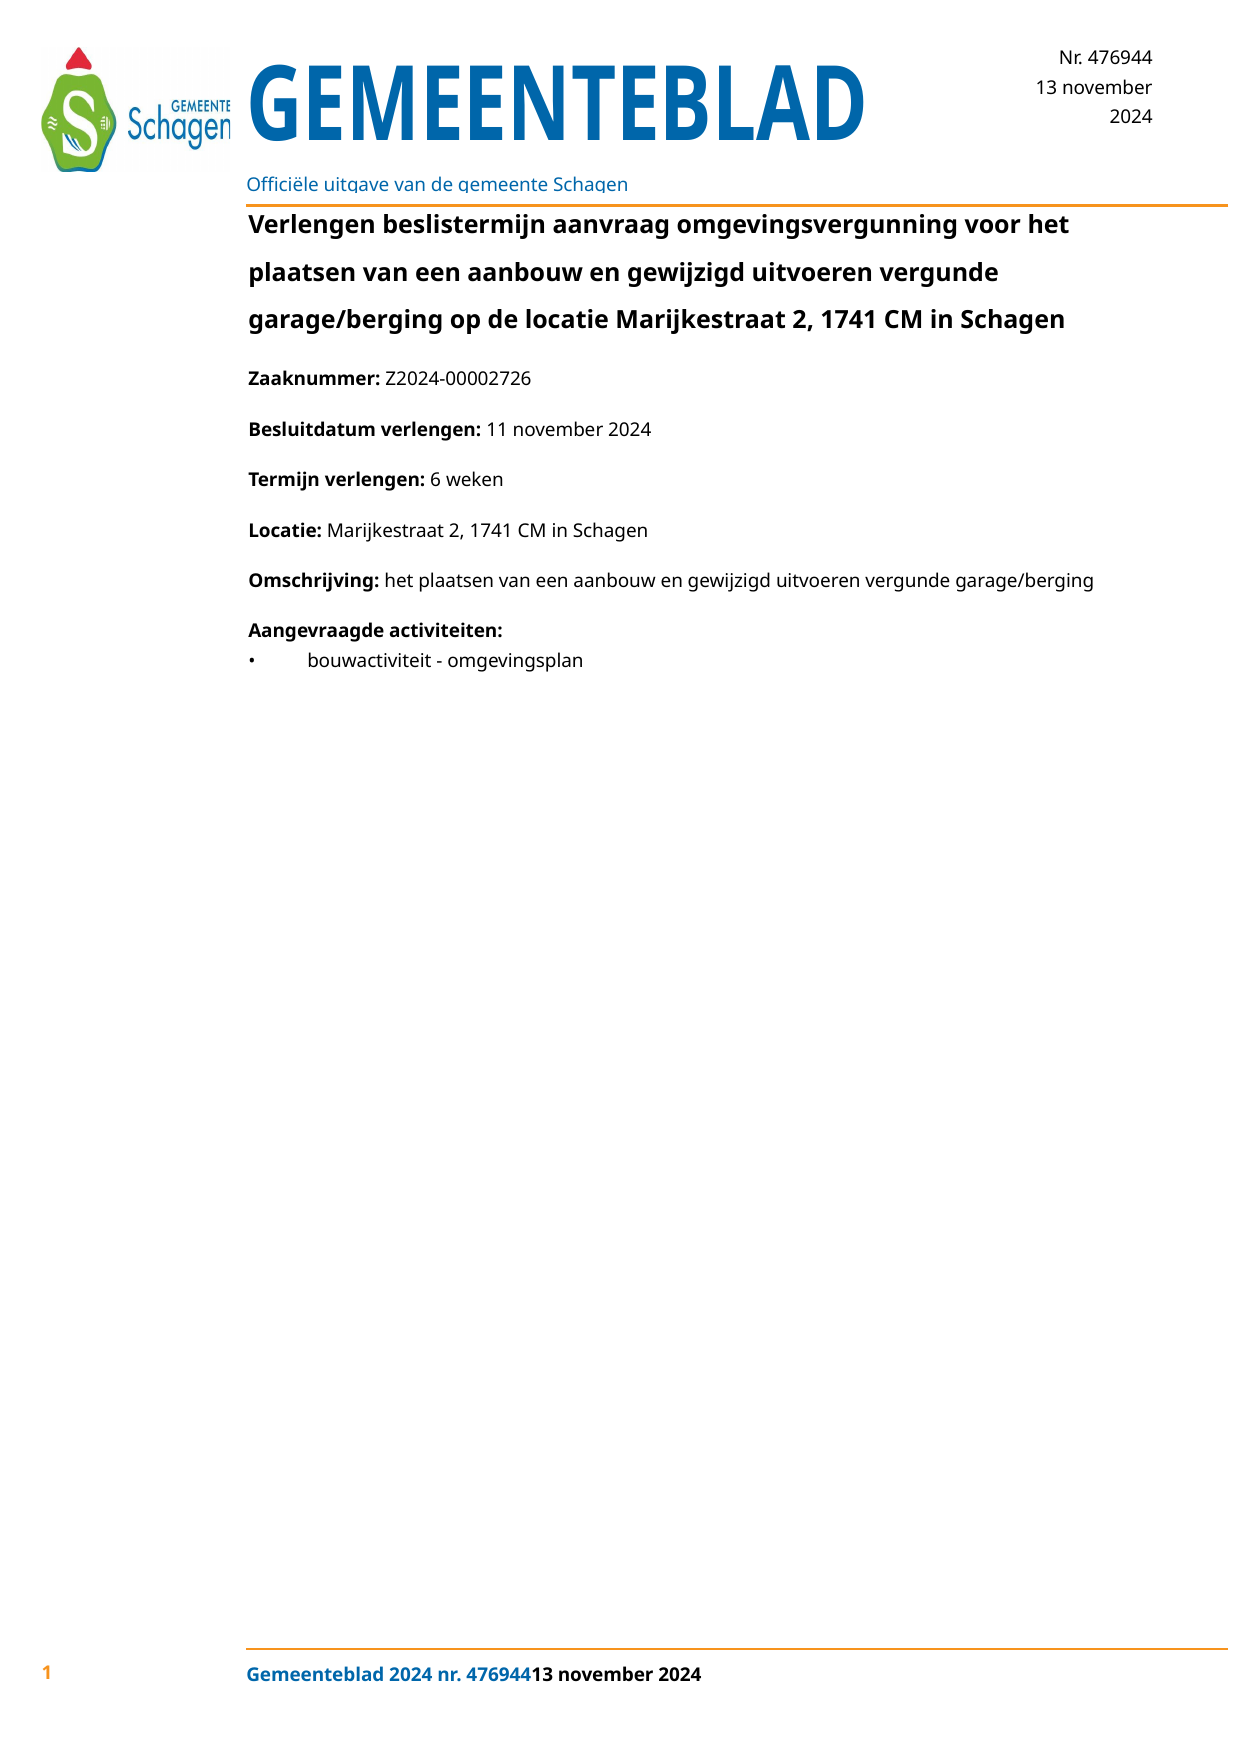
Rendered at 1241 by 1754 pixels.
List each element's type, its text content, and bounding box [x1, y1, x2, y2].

list bouwactiviteit - omgevingsplan [248, 647, 1152, 673]
picture [41, 47, 231, 172]
text Locatie: Marijkestraat 2, 1741 CM in Schagen [248, 517, 1152, 542]
text Verlengen beslistermijn aanvraag omgevingsvergunning voor het plaatsen van een aanbouw en gewijzigd uitvoeren vergunde garage/berging op de locatie Marijkestraat 2, 1741 CM in Schagen [248, 207, 1152, 336]
text Termijn verlengen: 6 weken [248, 466, 1152, 492]
text Besluitdatum verlengen: 11 november 2024 [248, 416, 1152, 442]
text Omschrijving: het plaatsen van een aanbouw en gewijzigd uitvoeren vergunde garage/berging [248, 567, 1152, 593]
text Aangevraagde activiteiten: [248, 618, 1152, 643]
text Zaaknummer: Z2024-00002726 [248, 366, 1152, 391]
